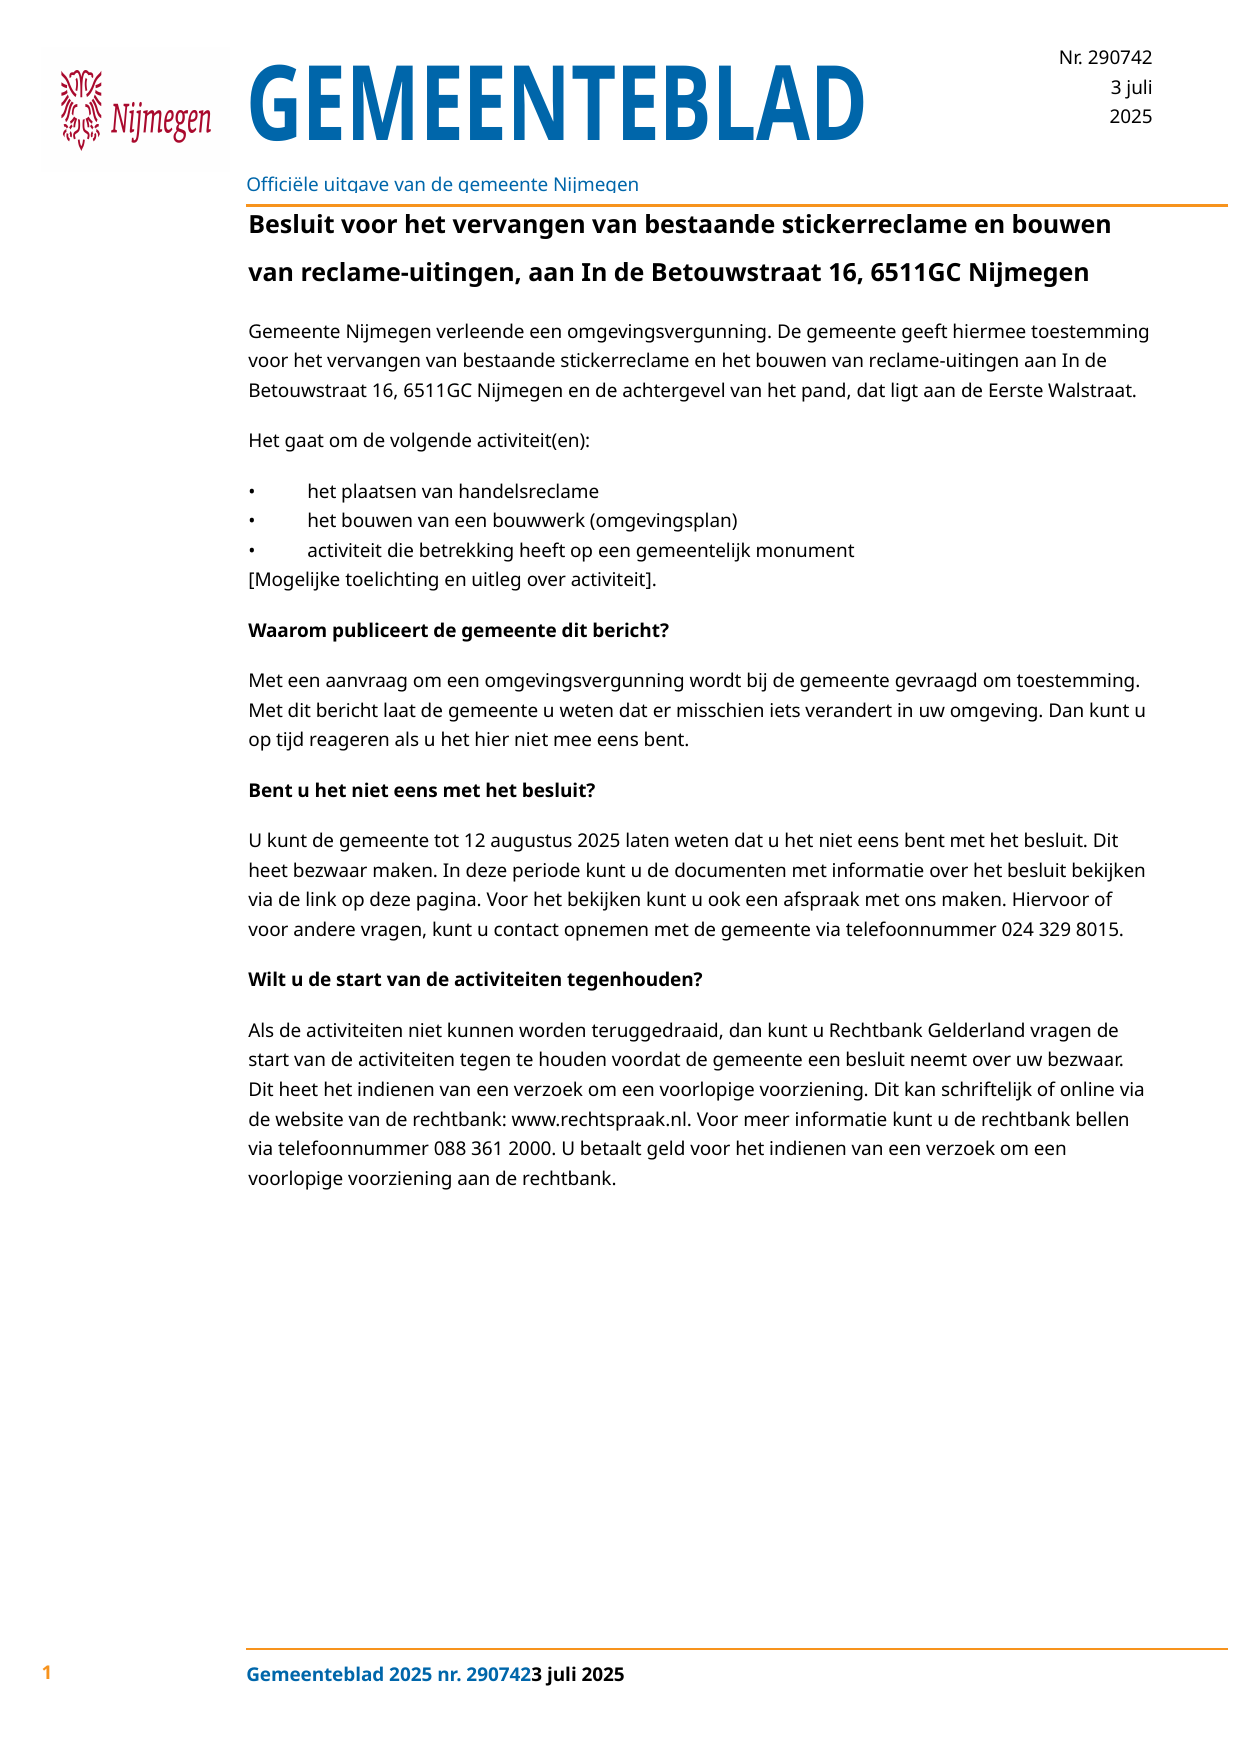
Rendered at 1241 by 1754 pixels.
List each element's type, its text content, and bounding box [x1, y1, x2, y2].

text Met een aanvraag om een omgevingsvergunning wordt bij de gemeente gevraagd om toestemming. Met dit bericht laat de gemeente u weten dat er misschien iets verandert in uw omgeving. Dan kunt u op tijd reageren als u het hier niet mee eens bent. [248, 667, 1152, 752]
text Het gaat om de volgende activiteit(en): [248, 427, 1152, 453]
list het bouwen van een bouwwerk (omgevingsplan) [248, 507, 1152, 533]
text Bent u het niet eens met het besluit? [248, 777, 1152, 803]
text Waarom publiceert de gemeente dit bericht? [248, 617, 1152, 643]
text [Mogelijke toelichting en uitleg over activiteit]. [248, 567, 1152, 592]
text Als de activiteiten niet kunnen worden teruggedraaid, dan kunt u Rechtbank Gelderland vragen de start van de activiteiten tegen te houden voordat de gemeente een besluit neemt over uw bezwaar. Dit heet het indienen van een verzoek om een voorlopige voorziening. Dit kan schriftelijk of online via de website van de rechtbank: www.rechtspraak.nl. Voor meer informatie kunt u de rechtbank bellen via telefoonnummer 088 361 2000. U betaalt geld voor het indienen van een verzoek om een voorlopige voorziening aan de rechtbank. [248, 1017, 1152, 1191]
list het plaatsen van handelsreclame [248, 478, 1152, 504]
list activiteit die betrekking heeft op een gemeentelijk monument [248, 537, 1152, 563]
picture [41, 47, 231, 172]
text Besluit voor het vervangen van bestaande stickerreclame en bouwen van reclame-uitingen, aan In de Betouwstraat 16, 6511GC Nijmegen [248, 207, 1152, 288]
text U kunt de gemeente tot 12 augustus 2025 laten weten dat u het niet eens bent met het besluit. Dit heet bezwaar maken. In deze periode kunt u de documenten met informatie over het besluit bekijken via de link op deze pagina. Voor het bekijken kunt u ook een afspraak met ons maken. Hiervoor of voor andere vragen, kunt u contact opnemen met de gemeente via telefoonnummer 024 329 8015. [248, 827, 1152, 942]
text Wilt u de start van de activiteiten tegenhouden? [248, 967, 1152, 992]
text Gemeente Nijmegen verleende een omgevingsvergunning. De gemeente geeft hiermee toestemming voor het vervangen van bestaande stickerreclame en het bouwen van reclame-uitingen aan In de Betouwstraat 16, 6511GC Nijmegen en de achtergevel van het pand, dat ligt aan de Eerste Walstraat. [248, 318, 1152, 403]
